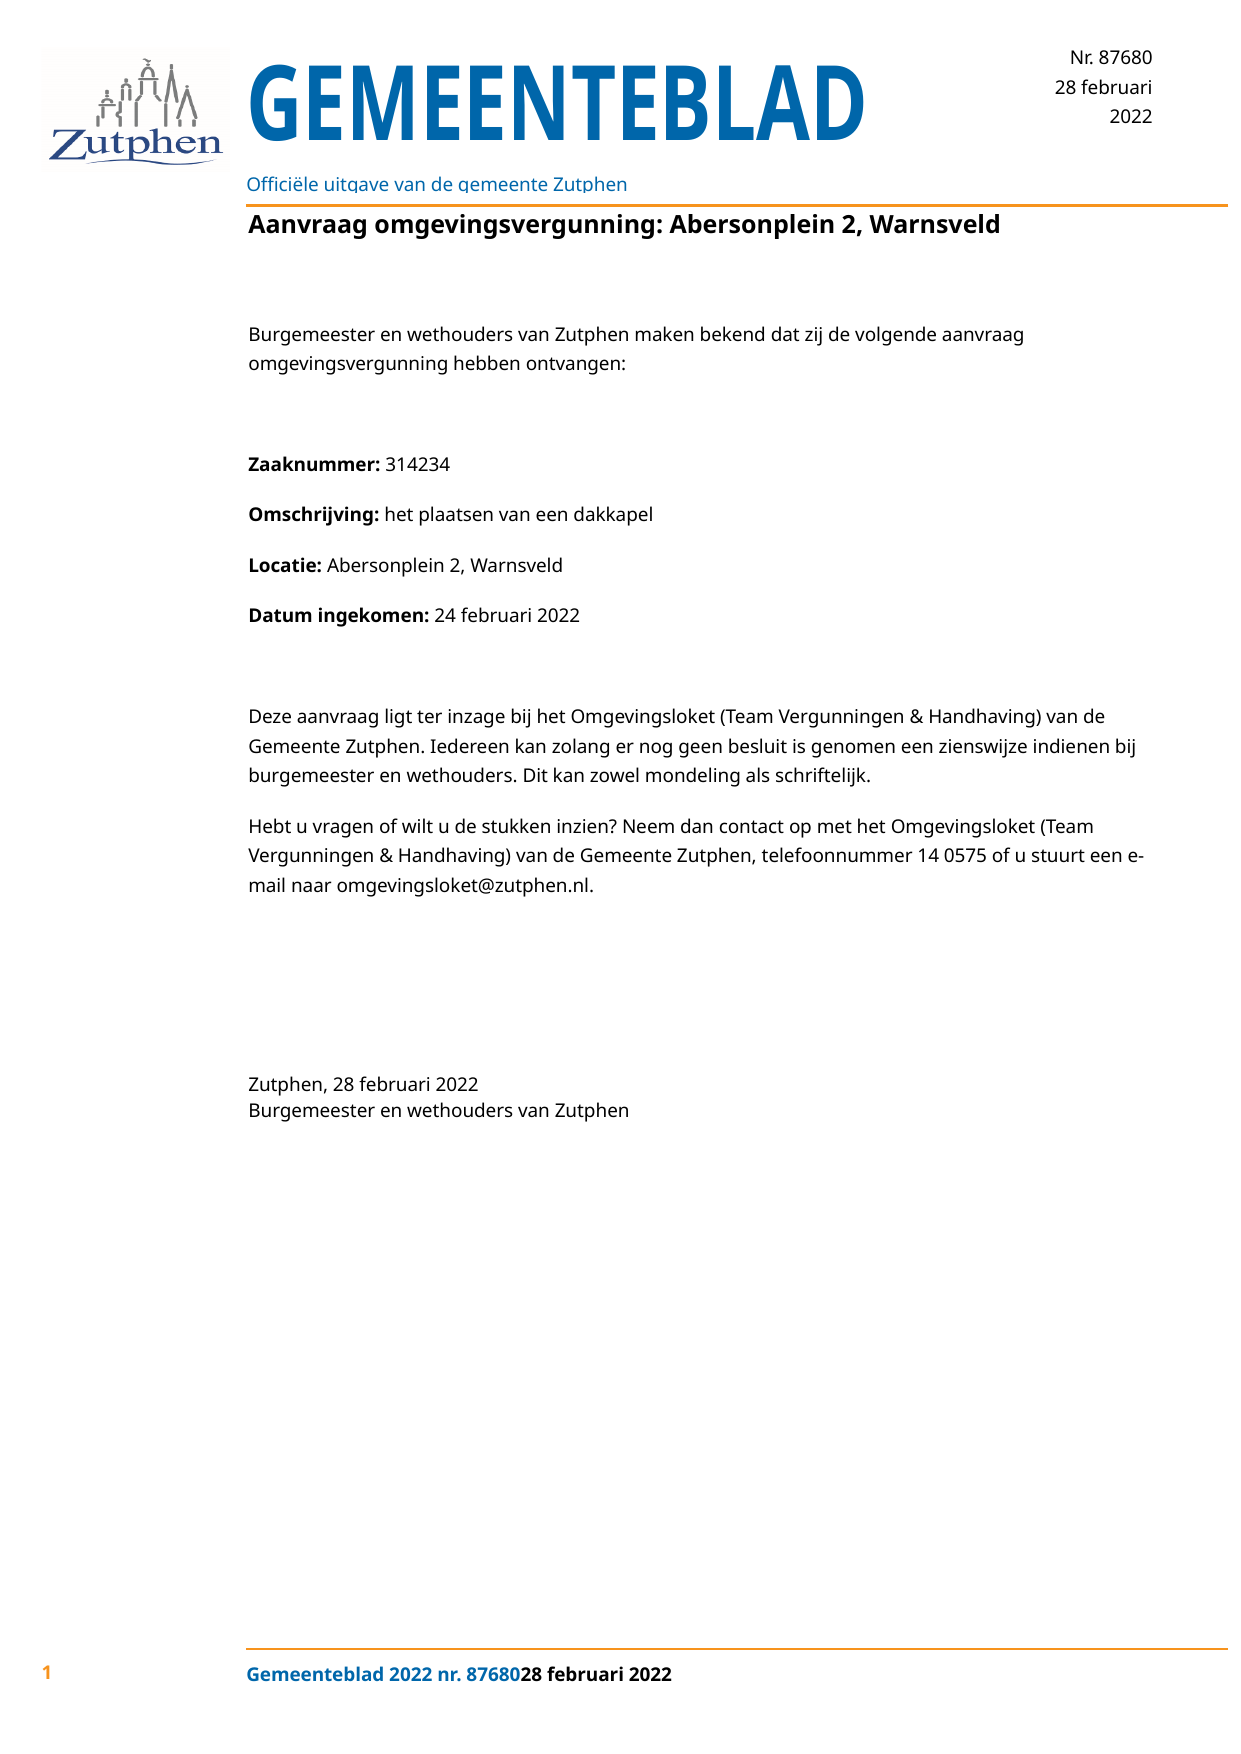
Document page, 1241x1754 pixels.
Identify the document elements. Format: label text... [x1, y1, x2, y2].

text Zaaknummer: 314234 [248, 451, 1152, 477]
text Datum ingekomen: 24 februari 2022 [248, 602, 1152, 628]
text Locatie: Abersonplein 2, Warnsveld [248, 552, 1152, 578]
text Hebt u vragen of wilt u de stukken inzien? Neem dan contact op met het Omgevingsloket (Team Vergunningen & Handhaving) van de Gemeente Zutphen, telefoonnummer 14 0575 of u stuurt een e-mail naar omgevingsloket@zutphen.nl. [248, 813, 1152, 898]
picture [41, 47, 231, 172]
text Aanvraag omgevingsvergunning: Abersonplein 2, Warnsveld [248, 207, 1152, 241]
text Zutphen, 28 februari 2022 [248, 1071, 1152, 1097]
text Burgemeester en wethouders van Zutphen [248, 1097, 1152, 1122]
text Burgemeester en wethouders van Zutphen maken bekend dat zij de volgende aanvraag omgevingsvergunning hebben ontvangen: [248, 321, 1152, 376]
text Deze aanvraag ligt ter inzage bij het Omgevingsloket (Team Vergunningen & Handhaving) van de Gemeente Zutphen. Iedereen kan zolang er nog geen besluit is genomen een zienswijze indienen bij burgemeester en wethouders. Dit kan zowel mondeling als schriftelijk. [248, 703, 1152, 788]
text Omschrijving: het plaatsen van een dakkapel [248, 502, 1152, 527]
